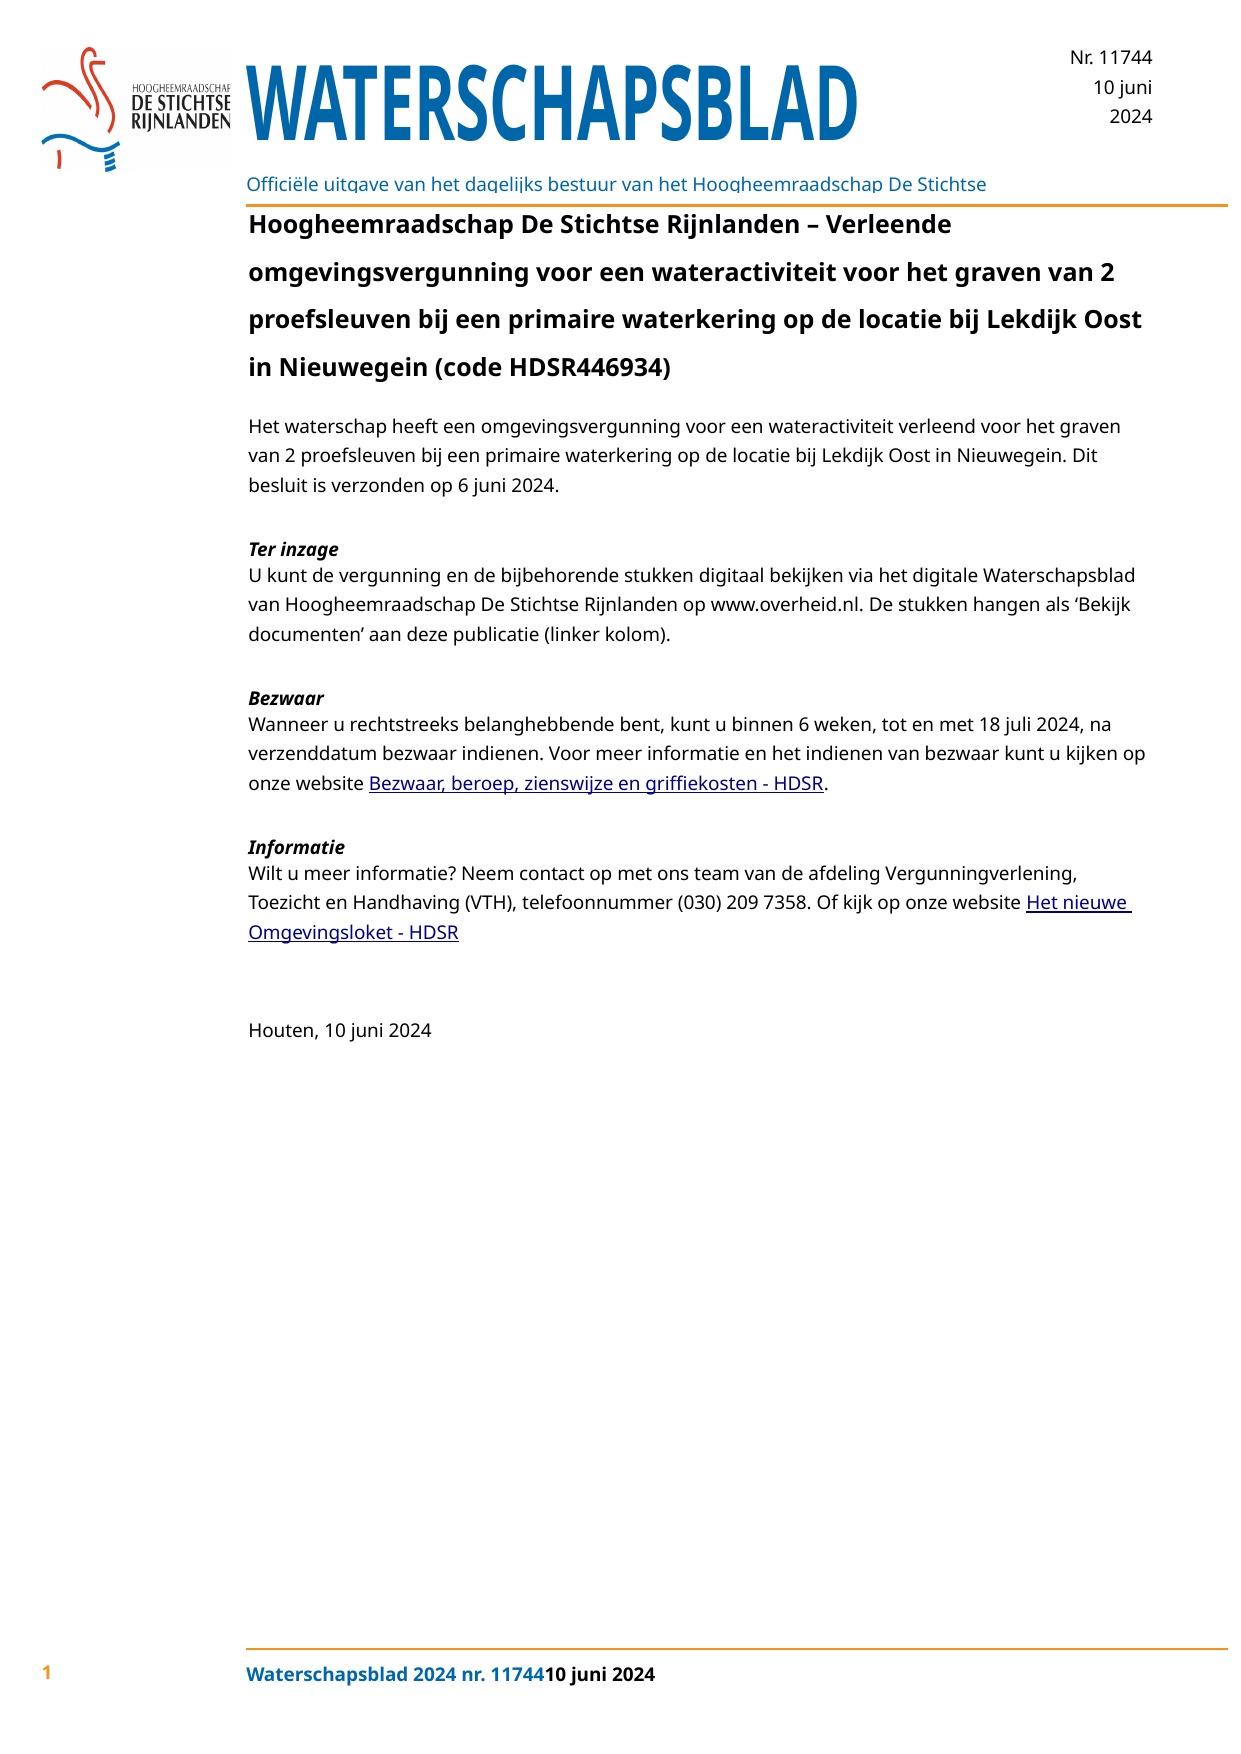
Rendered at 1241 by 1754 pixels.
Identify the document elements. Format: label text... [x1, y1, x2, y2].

text Wilt u meer informatie? Neem contact op met ons team van de afdeling Vergunningverlening, Toezicht en Handhaving (VTH), telefoonnummer (030) 209 7358. Of kijk op onze website Het nieuwe Omgevingsloket - HDSR [248, 860, 1152, 944]
text U kunt de vergunning en de bijbehorende stukken digitaal bekijken via het digitale Waterschapsblad van Hoogheemraadschap De Stichtse Rijnlanden op www.overheid.nl. De stukken hangen als ‘Bekijk documenten’ aan deze publicatie (linker kolom). [248, 562, 1152, 647]
text Het waterschap heeft een omgevingsvergunning voor een wateractiviteit verleend voor het graven van 2 proefsleuven bij een primaire waterkering op de locatie bij Lekdijk Oost in Nieuwegein. Dit besluit is verzonden op 6 juni 2024. [248, 413, 1152, 498]
text Hoogheemraadschap De Stichtse Rijnlanden – Verleende omgevingsvergunning voor een wateractiviteit voor het graven van 2 proefsleuven bij een primaire waterkering op de locatie bij Lekdijk Oost in Nieuwegein (code HDSR446934) [248, 207, 1152, 384]
text Informatie [248, 834, 1152, 860]
text Ter inzage [248, 536, 1152, 562]
text Bezwaar [248, 685, 1152, 711]
picture [41, 47, 231, 172]
text Wanneer u rechtstreeks belanghebbende bent, kunt u binnen 6 weken, tot en met 18 juli 2024, na verzenddatum bezwaar indienen. Voor meer informatie en het indienen van bezwaar kunt u kijken op onze website Bezwaar, beroep, zienswijze en griffiekosten - HDSR. [248, 711, 1152, 796]
text Houten, 10 juni 2024 [248, 1017, 1152, 1043]
